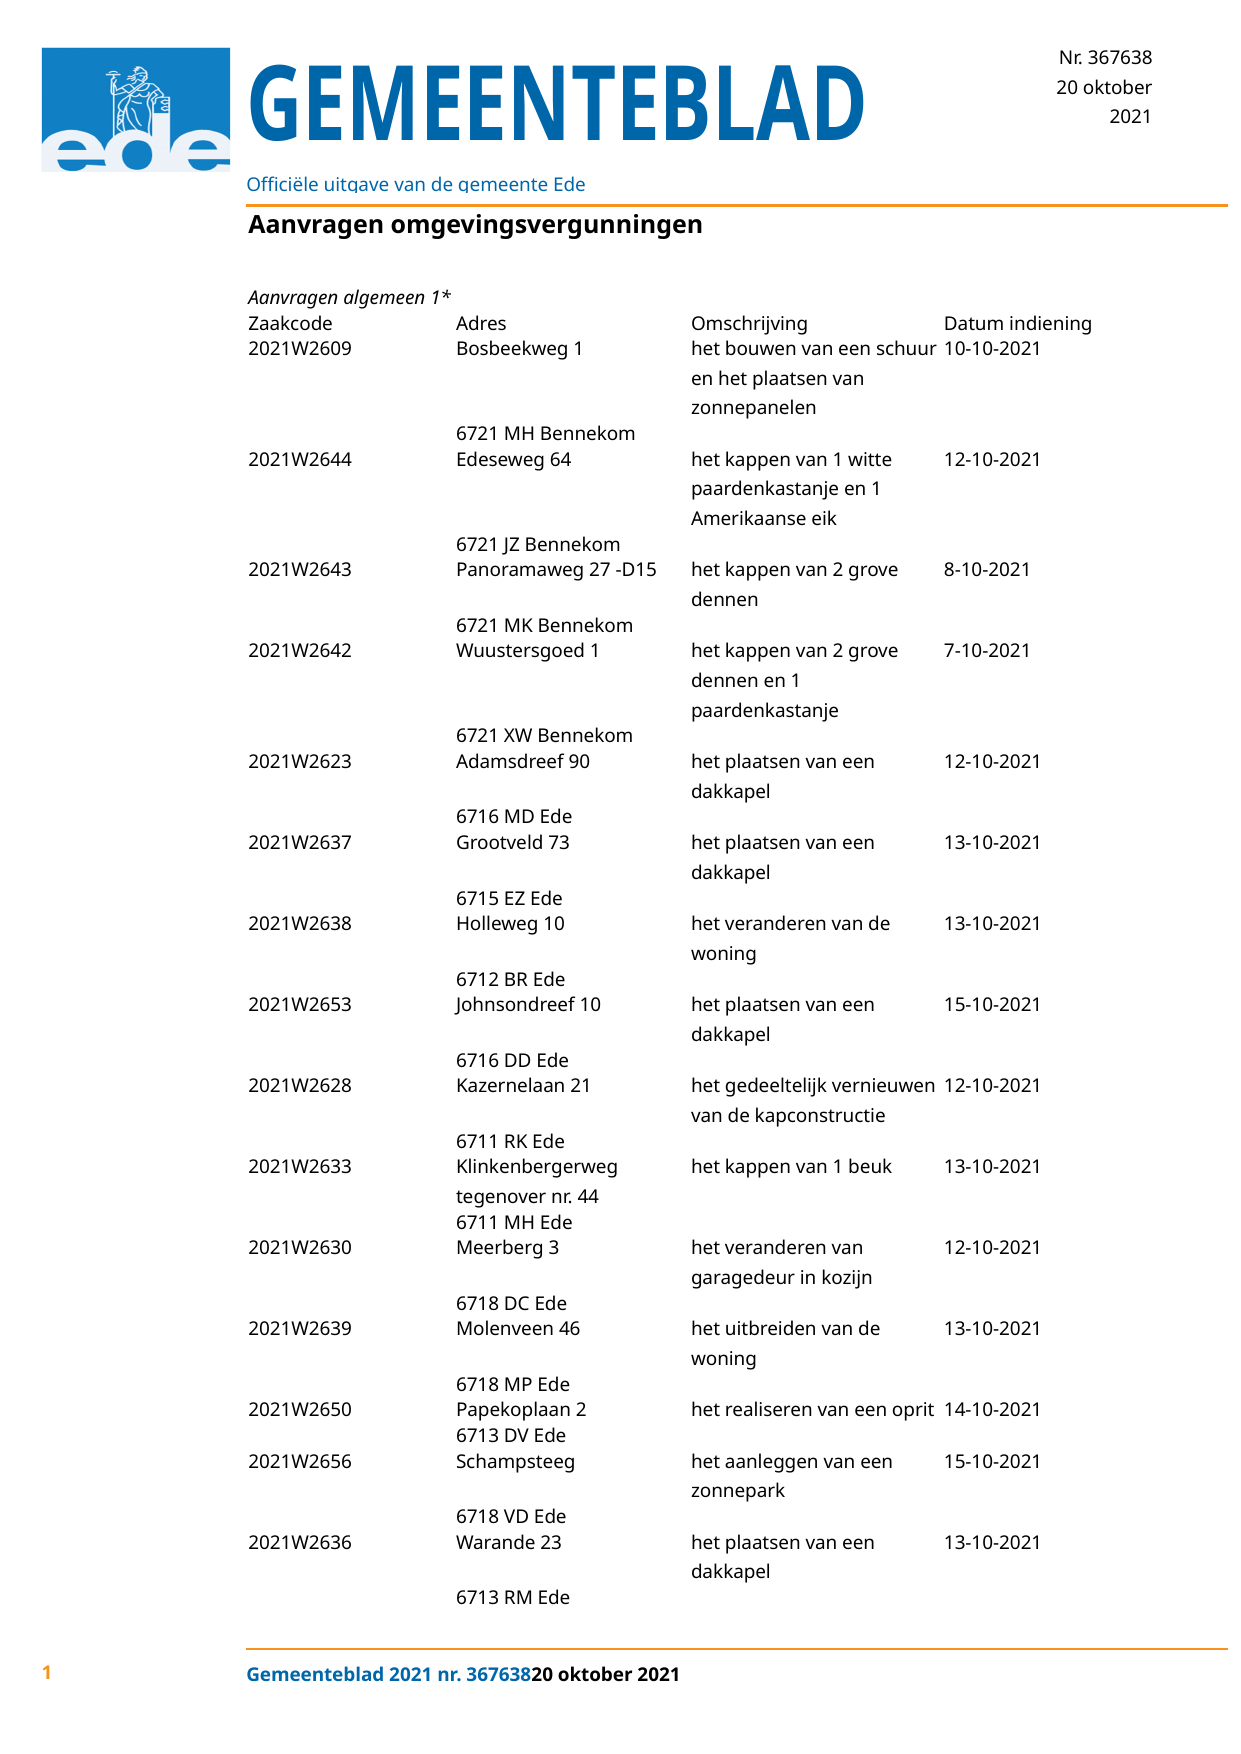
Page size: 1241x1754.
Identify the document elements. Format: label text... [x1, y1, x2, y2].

table_cell [944, 1371, 1152, 1397]
table_cell het plaatsen van een dakkapel [691, 991, 944, 1047]
table_cell [248, 1504, 456, 1529]
table_cell het gedeeltelijk vernieuwen van de kapconstructie [691, 1073, 944, 1128]
table_cell 6718 MP Ede [456, 1371, 691, 1397]
table_cell 2021W2656 [248, 1448, 456, 1503]
table_cell [944, 1128, 1152, 1153]
table_cell [248, 1128, 456, 1153]
table_cell [691, 1128, 944, 1153]
table_cell [248, 1047, 456, 1072]
table_cell [691, 885, 944, 910]
table_cell [944, 885, 1152, 910]
table_cell 6718 VD Ede [456, 1504, 691, 1529]
table_cell het plaatsen van een dakkapel [691, 1529, 944, 1584]
table_cell [691, 612, 944, 638]
table_cell 13-10-2021 [944, 829, 1152, 885]
table_cell het aanleggen van een zonnepark [691, 1448, 944, 1503]
table_cell 6721 JZ Bennekom [456, 531, 691, 557]
table_cell [691, 804, 944, 829]
table_cell het kappen van 1 witte paardenkastanje en 1 Amerikaanse eik [691, 446, 944, 531]
table_cell 2021W2630 [248, 1235, 456, 1290]
table_cell [248, 1290, 456, 1316]
table_cell Adamsdreef 90 [456, 748, 691, 804]
table_cell het veranderen van de woning [691, 910, 944, 966]
table_cell 12-10-2021 [944, 1073, 1152, 1128]
table_cell 2021W2642 [248, 638, 456, 723]
table_header Omschrijving [691, 310, 944, 335]
table_cell 6715 EZ Ede [456, 885, 691, 910]
table_cell 6713 RM Ede [456, 1585, 691, 1610]
table_cell Holleweg 10 [456, 910, 691, 966]
table_cell [248, 885, 456, 910]
table_cell 2021W2609 [248, 335, 456, 420]
table_cell [944, 420, 1152, 446]
table_cell 12-10-2021 [944, 1235, 1152, 1290]
table_cell Wuustersgoed 1 [456, 638, 691, 723]
table_cell [944, 804, 1152, 829]
table_cell 2021W2633 [248, 1154, 456, 1209]
picture [41, 47, 231, 172]
table_cell [248, 723, 456, 748]
table_cell 15-10-2021 [944, 991, 1152, 1047]
table_cell 13-10-2021 [944, 910, 1152, 966]
table_cell het kappen van 2 grove dennen [691, 557, 944, 612]
table_cell Molenveen 46 [456, 1316, 691, 1371]
table_cell het realiseren van een oprit [691, 1397, 944, 1422]
table_cell 2021W2653 [248, 991, 456, 1047]
table_cell Kazernelaan 21 [456, 1073, 691, 1128]
table_cell [248, 966, 456, 991]
text Aanvragen algemeen 1* [248, 284, 1152, 309]
table_cell [691, 1209, 944, 1234]
table_cell 6718 DC Ede [456, 1290, 691, 1316]
table_cell [248, 1585, 456, 1610]
table_cell 6711 RK Ede [456, 1128, 691, 1153]
table_cell [944, 1585, 1152, 1610]
table_cell Schampsteeg [456, 1448, 691, 1503]
table_cell het plaatsen van een dakkapel [691, 748, 944, 804]
table_cell 12-10-2021 [944, 748, 1152, 804]
table_cell Papekoplaan 2 [456, 1397, 691, 1422]
table_cell het kappen van 2 grove dennen en 1 paardenkastanje [691, 638, 944, 723]
table_cell [944, 723, 1152, 748]
table_cell 2021W2650 [248, 1397, 456, 1422]
table_cell 7-10-2021 [944, 638, 1152, 723]
table_cell 13-10-2021 [944, 1316, 1152, 1371]
table_cell 2021W2628 [248, 1073, 456, 1128]
table_cell 2021W2643 [248, 557, 456, 612]
table_cell [691, 531, 944, 557]
table_cell 6721 MK Bennekom [456, 612, 691, 638]
table_cell 8-10-2021 [944, 557, 1152, 612]
table_cell [691, 1423, 944, 1448]
table_cell [944, 1423, 1152, 1448]
table_cell [944, 612, 1152, 638]
table_cell 6713 DV Ede [456, 1423, 691, 1448]
table_cell 10-10-2021 [944, 335, 1152, 420]
table_cell [944, 1209, 1152, 1234]
table_cell 6721 MH Bennekom [456, 420, 691, 446]
table_cell Klinkenbergerweg tegenover nr. 44 [456, 1154, 691, 1209]
table_cell [691, 1585, 944, 1610]
table_cell 6712 BR Ede [456, 966, 691, 991]
table_cell [944, 1504, 1152, 1529]
table_cell 12-10-2021 [944, 446, 1152, 531]
table_cell 6716 MD Ede [456, 804, 691, 829]
table_cell [944, 531, 1152, 557]
table_cell [691, 1371, 944, 1397]
table_cell 15-10-2021 [944, 1448, 1152, 1503]
table_cell [248, 1209, 456, 1234]
table_cell 13-10-2021 [944, 1154, 1152, 1209]
table_cell 6716 DD Ede [456, 1047, 691, 1072]
table_cell 2021W2636 [248, 1529, 456, 1584]
table_cell het veranderen van garagedeur in kozijn [691, 1235, 944, 1290]
table_cell 13-10-2021 [944, 1529, 1152, 1584]
table_cell [248, 420, 456, 446]
table_cell [944, 966, 1152, 991]
table_cell [691, 1504, 944, 1529]
table_cell [691, 966, 944, 991]
table_cell 6721 XW Bennekom [456, 723, 691, 748]
table_cell [691, 1290, 944, 1316]
table_header Zaakcode [248, 310, 456, 335]
table_cell [691, 420, 944, 446]
table_cell [248, 1423, 456, 1448]
table_cell [691, 723, 944, 748]
table_cell [248, 1371, 456, 1397]
table_cell Panoramaweg 27 -D15 [456, 557, 691, 612]
table_cell Grootveld 73 [456, 829, 691, 885]
table_cell het uitbreiden van de woning [691, 1316, 944, 1371]
table_cell Bosbeekweg 1 [456, 335, 691, 420]
table_cell [944, 1047, 1152, 1072]
table_cell Meerberg 3 [456, 1235, 691, 1290]
table_cell 2021W2639 [248, 1316, 456, 1371]
table_header Adres [456, 310, 691, 335]
table_cell [248, 804, 456, 829]
table_cell Warande 23 [456, 1529, 691, 1584]
table_cell [248, 531, 456, 557]
table_cell 2021W2623 [248, 748, 456, 804]
table_cell 6711 MH Ede [456, 1209, 691, 1234]
table_cell [944, 1290, 1152, 1316]
table_cell Edeseweg 64 [456, 446, 691, 531]
table_header Datum indiening [944, 310, 1152, 335]
text Aanvragen omgevingsvergunningen [248, 207, 1152, 241]
table_cell 2021W2638 [248, 910, 456, 966]
table_cell 2021W2644 [248, 446, 456, 531]
table_cell 2021W2637 [248, 829, 456, 885]
table_cell het bouwen van een schuur en het plaatsen van zonnepanelen [691, 335, 944, 420]
table_cell [248, 612, 456, 638]
table_cell Johnsondreef 10 [456, 991, 691, 1047]
table_cell [691, 1047, 944, 1072]
table_cell 14-10-2021 [944, 1397, 1152, 1422]
table_cell het kappen van 1 beuk [691, 1154, 944, 1209]
table_cell het plaatsen van een dakkapel [691, 829, 944, 885]
